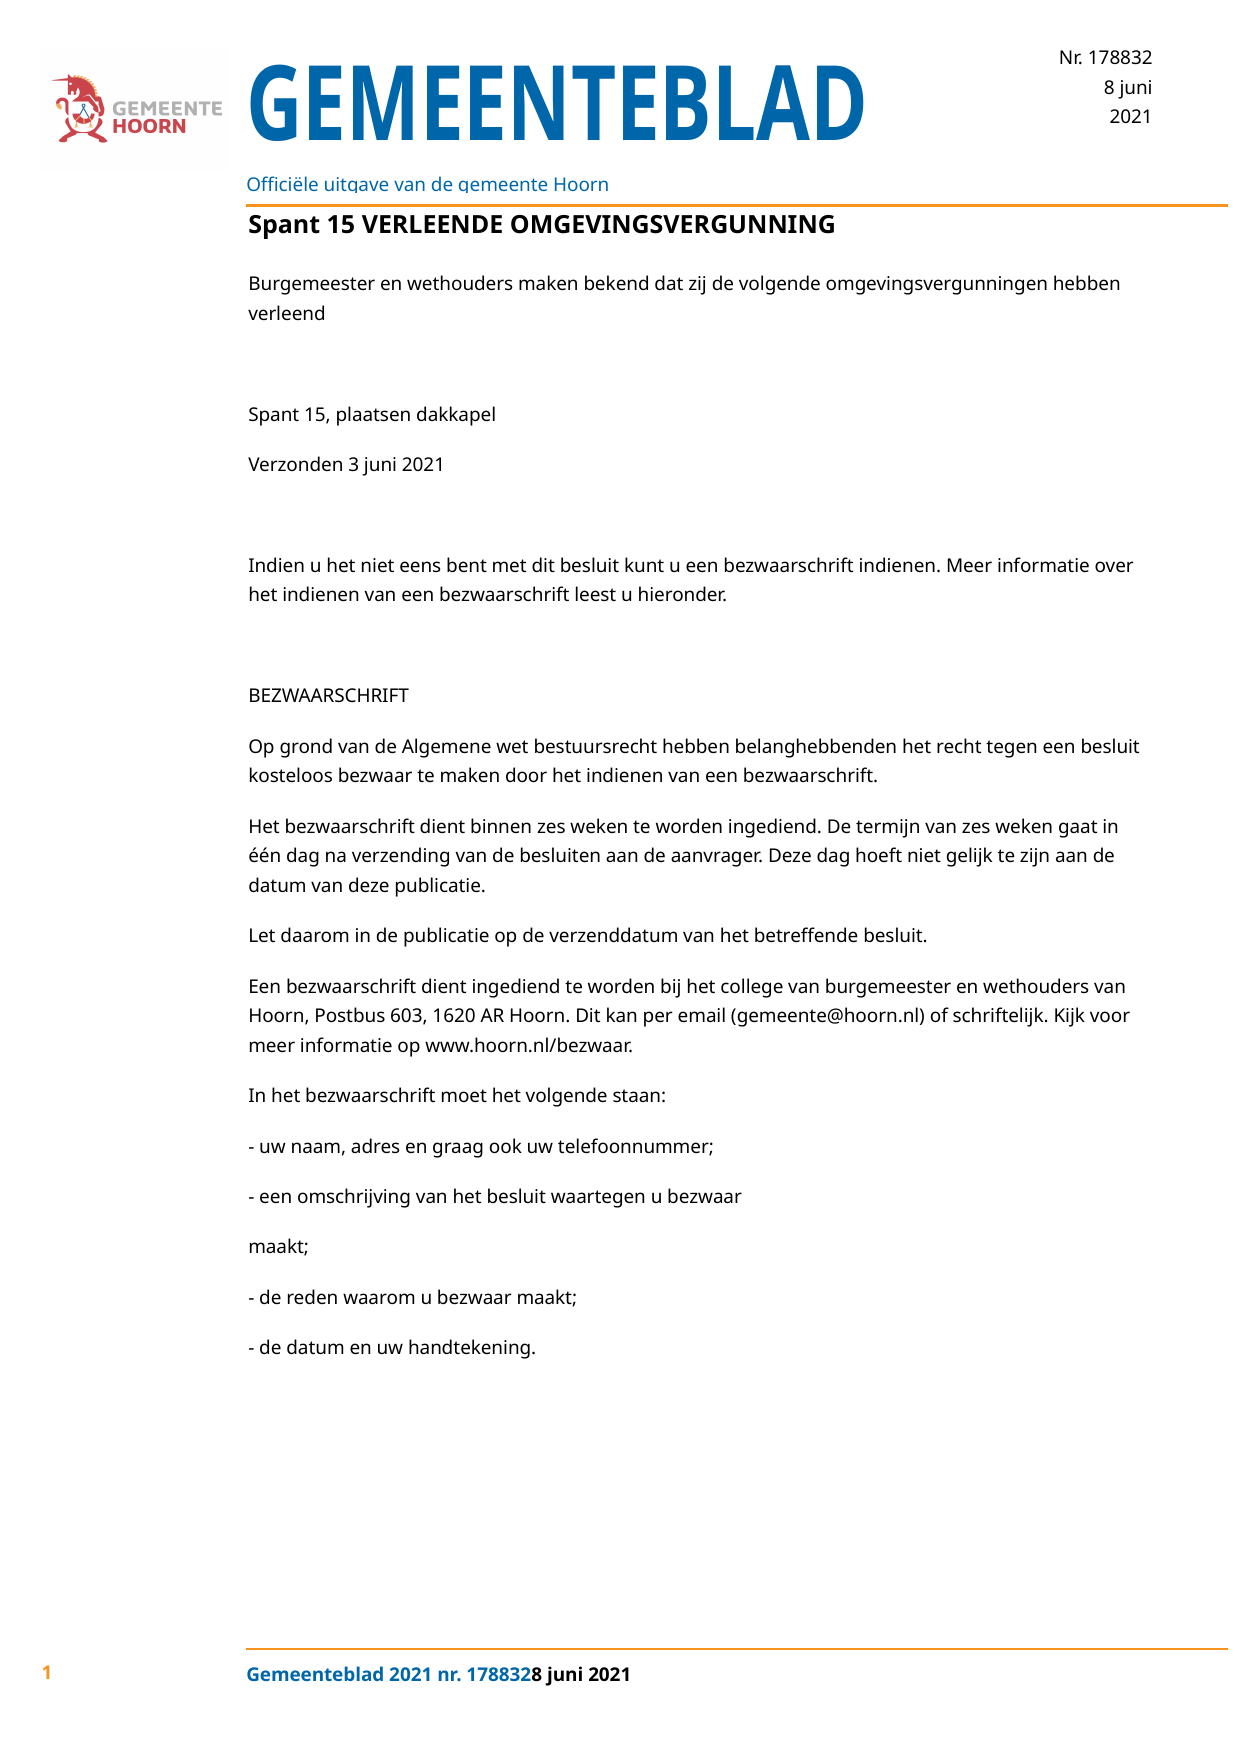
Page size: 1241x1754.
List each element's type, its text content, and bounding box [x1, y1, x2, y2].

text Spant 15 VERLEENDE OMGEVINGSVERGUNNING [248, 207, 1152, 241]
text Een bezwaarschrift dient ingediend te worden bij het college van burgemeester en wethouders van Hoorn, Postbus 603, 1620 AR Hoorn. Dit kan per email (gemeente@hoorn.nl) of schriftelijk. Kijk voor meer informatie op www.hoorn.nl/bezwaar. [248, 973, 1152, 1058]
picture [41, 47, 231, 172]
text - de reden waarom u bezwaar maakt; [248, 1284, 1152, 1310]
text Let daarom in de publicatie op de verzenddatum van het betreffende besluit. [248, 922, 1152, 948]
text Verzonden 3 juni 2021 [248, 451, 1152, 477]
text Burgemeester en wethouders maken bekend dat zij de volgende omgevingsvergunningen hebben verleend [248, 270, 1152, 326]
text Spant 15, plaatsen dakkapel [248, 401, 1152, 426]
text - uw naam, adres en graag ook uw telefoonnummer; [248, 1133, 1152, 1158]
text In het bezwaarschrift moet het volgende staan: [248, 1082, 1152, 1108]
text Op grond van de Algemene wet bestuursrecht hebben belanghebbenden het recht tegen een besluit kosteloos bezwaar te maken door het indienen van een bezwaarschrift. [248, 733, 1152, 788]
text Indien u het niet eens bent met dit besluit kunt u een bezwaarschrift indienen. Meer informatie over het indienen van een bezwaarschrift leest u hieronder. [248, 552, 1152, 607]
text - een omschrijving van het besluit waartegen u bezwaar [248, 1183, 1152, 1209]
text Het bezwaarschrift dient binnen zes weken te worden ingediend. De termijn van zes weken gaat in één dag na verzending van de besluiten aan de aanvrager. Deze dag hoeft niet gelijk te zijn aan de datum van deze publicatie. [248, 813, 1152, 898]
text - de datum en uw handtekening. [248, 1334, 1152, 1360]
text BEZWAARSCHRIFT [248, 682, 1152, 708]
text maakt; [248, 1234, 1152, 1259]
